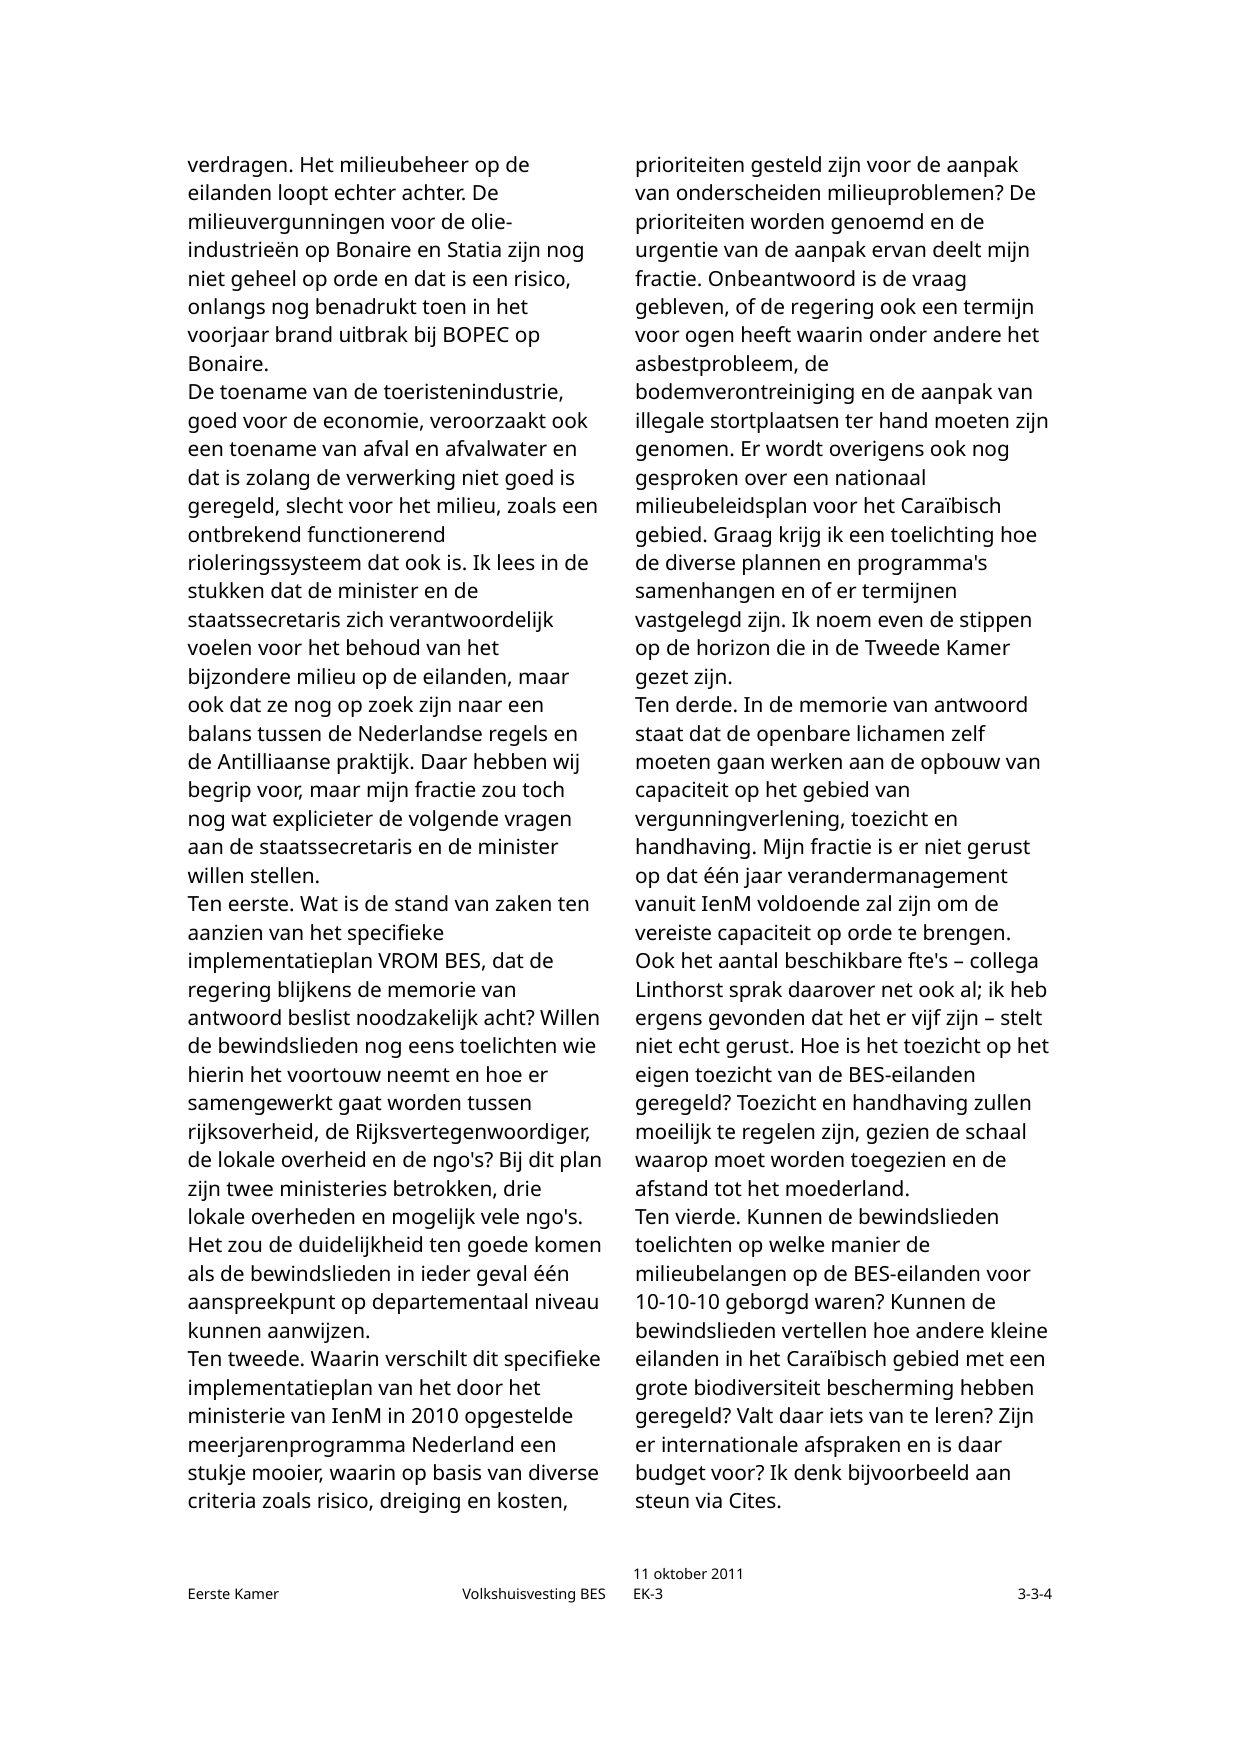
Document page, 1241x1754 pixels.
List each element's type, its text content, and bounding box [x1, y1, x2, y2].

text Ten derde. In de memorie van antwoord staat dat de openbare lichamen zelf moeten gaan werken aan de opbouw van capaciteit op het gebied van vergunningverlening, toezicht en handhaving. Mijn fractie is er niet gerust op dat één jaar verandermanagement vanuit IenM voldoende zal zijn om de vereiste capaciteit op orde te brengen. Ook het aantal beschikbare fte's – collega Linthorst sprak daarover net ook al; ik heb ergens gevonden dat het er vijf zijn – stelt niet echt gerust. Hoe is het toezicht op het eigen toezicht van de BES-eilanden geregeld? Toezicht en handhaving zullen moeilijk te regelen zijn, gezien de schaal waarop moet worden toegezien en de afstand tot het moederland. [635, 690, 1053, 1202]
text prioriteiten gesteld zijn voor de aanpak van onderscheiden milieuproblemen? De prioriteiten worden genoemd en de urgentie van de aanpak ervan deelt mijn fractie. Onbeantwoord is de vraag gebleven, of de regering ook een termijn voor ogen heeft waarin onder andere het asbestprobleem, de bodemverontreiniging en de aanpak van illegale stortplaatsen ter hand moeten zijn genomen. Er wordt overigens ook nog gesproken over een nationaal milieubeleidsplan voor het Caraïbisch gebied. Graag krijg ik een toelichting hoe de diverse plannen en programma's samenhangen en of er termijnen vastgelegd zijn. Ik noem even de stippen op de horizon die in de Tweede Kamer gezet zijn. [635, 150, 1053, 690]
text De toename van de toeristenindustrie, goed voor de economie, veroorzaakt ook een toename van afval en afvalwater en dat is zolang de verwerking niet goed is geregeld, slecht voor het milieu, zoals een ontbrekend functionerend rioleringssysteem dat ook is. Ik lees in de stukken dat de minister en de staatssecretaris zich verantwoordelijk voelen voor het behoud van het bijzondere milieu op de eilanden, maar ook dat ze nog op zoek zijn naar een balans tussen de Nederlandse regels en de Antilliaanse praktijk. Daar hebben wij begrip voor, maar mijn fractie zou toch nog wat explicieter de volgende vragen aan de staatssecretaris en de minister willen stellen. [187, 377, 605, 889]
text verdragen. Het milieubeheer op de eilanden loopt echter achter. De milieuvergunningen voor de olie-industrieën op Bonaire en Statia zijn nog niet geheel op orde en dat is een risico, onlangs nog benadrukt toen in het voorjaar brand uitbrak bij BOPEC op Bonaire. [187, 150, 605, 377]
text Ten tweede. Waarin verschilt dit specifieke implementatieplan van het door het ministerie van IenM in 2010 opgestelde meerjarenprogramma Nederland een stukje mooier, waarin op basis van diverse criteria zoals risico, dreiging en kosten, [187, 1344, 605, 1515]
text Ten eerste. Wat is de stand van zaken ten aanzien van het specifieke implementatieplan VROM BES, dat de regering blijkens de memorie van antwoord beslist noodzakelijk acht? Willen de bewindslieden nog eens toelichten wie hierin het voortouw neemt en hoe er samengewerkt gaat worden tussen rijksoverheid, de Rijksvertegenwoordiger, de lokale overheid en de ngo's? Bij dit plan zijn twee ministeries betrokken, drie lokale overheden en mogelijk vele ngo's. Het zou de duidelijkheid ten goede komen als de bewindslieden in ieder geval één aanspreekpunt op departementaal niveau kunnen aanwijzen. [187, 889, 605, 1344]
text Ten vierde. Kunnen de bewindslieden toelichten op welke manier de milieubelangen op de BES-eilanden voor 10-10-10 geborgd waren? Kunnen de bewindslieden vertellen hoe andere kleine eilanden in het Caraïbisch gebied met een grote biodiversiteit bescherming hebben geregeld? Valt daar iets van te leren? Zijn er internationale afspraken en is daar budget voor? Ik denk bijvoorbeeld aan steun via Cites. [635, 1202, 1053, 1515]
